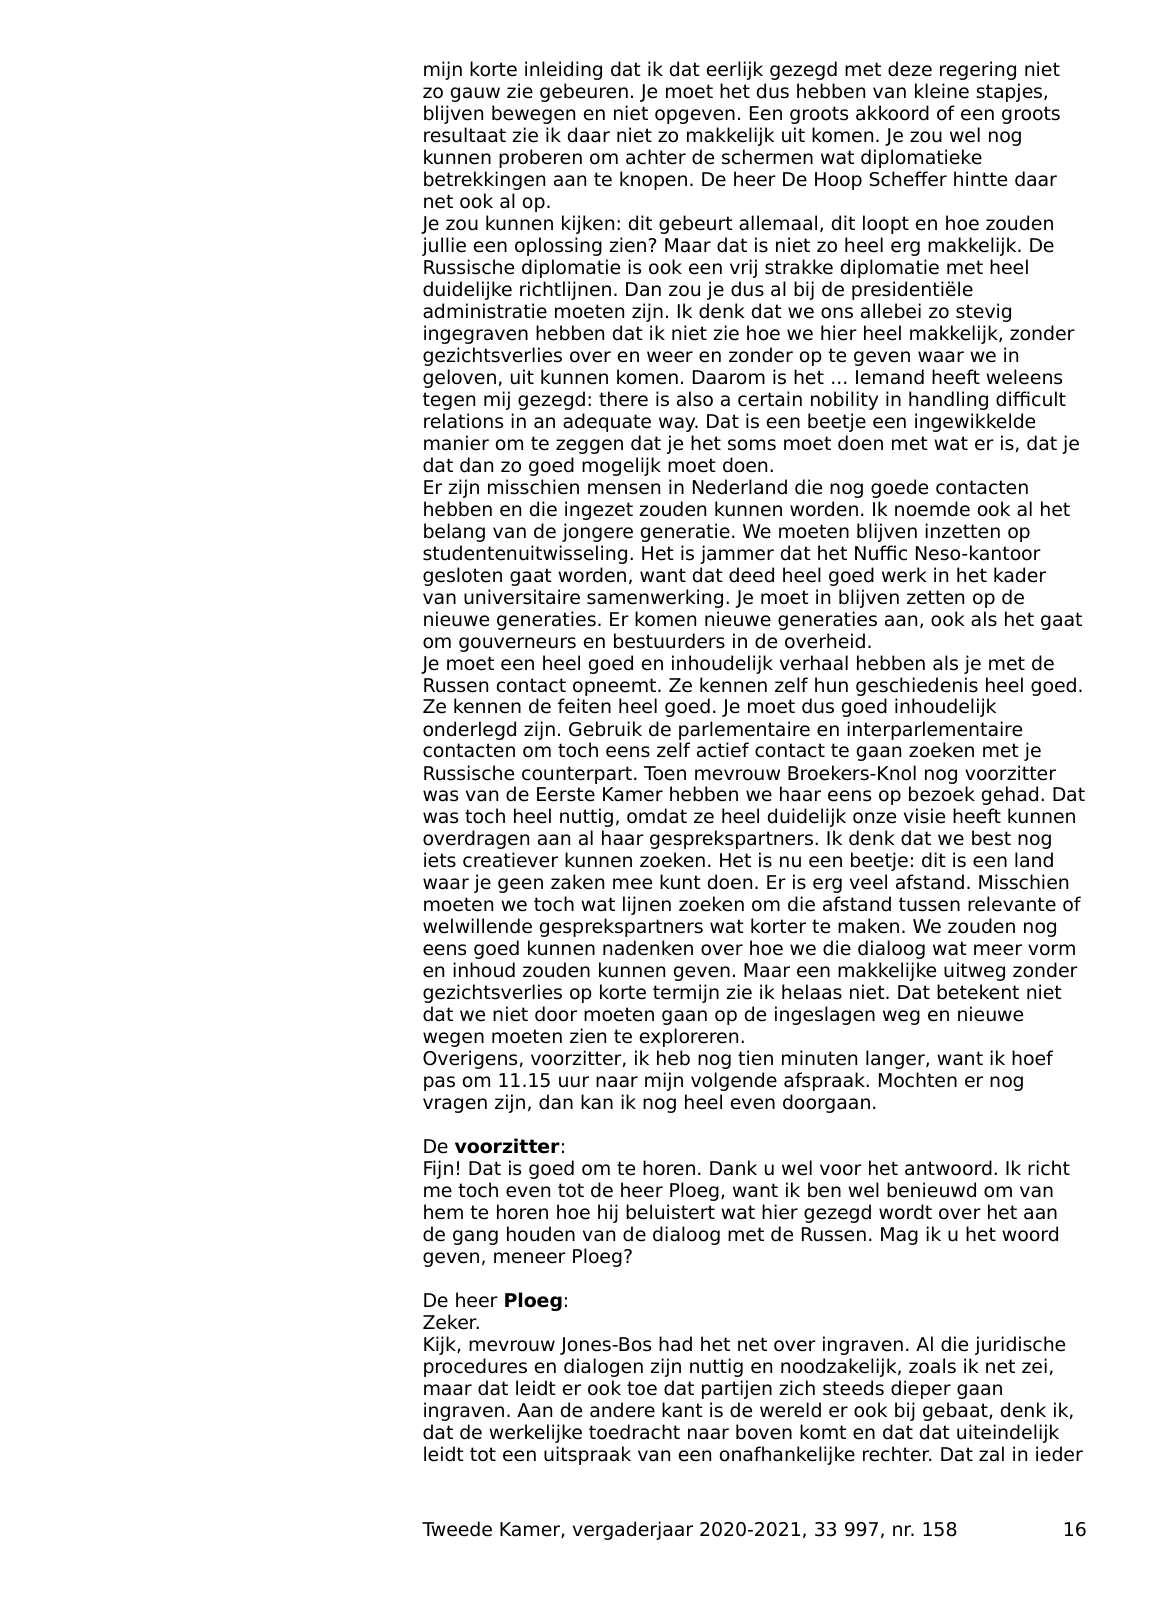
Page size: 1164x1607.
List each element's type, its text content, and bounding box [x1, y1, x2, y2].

text Je zou kunnen kijken: dit gebeurt allemaal, dit loopt en hoe zouden jullie een oplossing zien? Maar dat is niet zo heel erg makkelijk. De Russische diplomatie is ook een vrij strakke diplomatie met heel duidelijke richtlijnen. Dan zou je dus al bij de presidentiële administratie moeten zijn. Ik denk dat we ons allebei zo stevig ingegraven hebben dat ik niet zie hoe we hier heel makkelijk, zonder gezichtsverlies over en weer en zonder op te geven waar we in geloven, uit kunnen komen. Daarom is het ... Iemand heeft weleens tegen mij gezegd: there is also a certain nobility in handling difficult relations in an adequate way. Dat is een beetje een ingewikkelde manier om te zeggen dat je het soms moet doen met wat er is, dat je dat dan zo goed mogelijk moet doen. [422, 213, 1087, 477]
text Kijk, mevrouw Jones-Bos had het net over ingraven. Al die juridische procedures en dialogen zijn nuttig en noodzakelijk, zoals ik net zei, maar dat leidt er ook toe dat partijen zich steeds dieper gaan ingraven. Aan de andere kant is de wereld er ook bij gebaat, denk ik, dat de werkelijke toedracht naar boven komt en dat dat uiteindelijk leidt tot een uitspraak van een onafhankelijke rechter. Dat zal in ieder [422, 1334, 1087, 1466]
text Zeker. [422, 1312, 1087, 1334]
text Overigens, voorzitter, ik heb nog tien minuten langer, want ik hoef pas om 11.15 uur naar mijn volgende afspraak. Mochten er nog vragen zijn, dan kan ik nog heel even doorgaan. [422, 1048, 1087, 1114]
text De voorzitter: [422, 1136, 1087, 1158]
text Fijn! Dat is goed om te horen. Dank u wel voor het antwoord. Ik richt me toch even tot de heer Ploeg, want ik ben wel benieuwd om van hem te horen hoe hij beluistert wat hier gezegd wordt over het aan de gang houden van de dialoog met de Russen. Mag ik u het woord geven, meneer Ploeg? [422, 1158, 1087, 1268]
text De heer Ploeg: [422, 1290, 1087, 1312]
text Je moet een heel goed en inhoudelijk verhaal hebben als je met de Russen contact opneemt. Ze kennen zelf hun geschiedenis heel goed. Ze kennen de feiten heel goed. Je moet dus goed inhoudelijk onderlegd zijn. Gebruik de parlementaire en interparlementaire contacten om toch eens zelf actief contact te gaan zoeken met je Russische counterpart. Toen mevrouw Broekers-Knol nog voorzitter was van de Eerste Kamer hebben we haar eens op bezoek gehad. Dat was toch heel nuttig, omdat ze heel duidelijk onze visie heeft kunnen overdragen aan al haar gesprekspartners. Ik denk dat we best nog iets creatiever kunnen zoeken. Het is nu een beetje: dit is een land waar je geen zaken mee kunt doen. Er is erg veel afstand. Misschien moeten we toch wat lijnen zoeken om die afstand tussen relevante of welwillende gesprekspartners wat korter te maken. We zouden nog eens goed kunnen nadenken over hoe we die dialoog wat meer vorm en inhoud zouden kunnen geven. Maar een makkelijke uitweg zonder gezichtsverlies op korte termijn zie ik helaas niet. Dat betekent niet dat we niet door moeten gaan op de ingeslagen weg en nieuwe wegen moeten zien te exploreren. [422, 652, 1087, 1048]
text mijn korte inleiding dat ik dat eerlijk gezegd met deze regering niet zo gauw zie gebeuren. Je moet het dus hebben van kleine stapjes, blijven bewegen en niet opgeven. Een groots akkoord of een groots resultaat zie ik daar niet zo makkelijk uit komen. Je zou wel nog kunnen proberen om achter de schermen wat diplomatieke betrekkingen aan te knopen. De heer De Hoop Scheffer hintte daar net ook al op. [422, 59, 1087, 213]
text Er zijn misschien mensen in Nederland die nog goede contacten hebben en die ingezet zouden kunnen worden. Ik noemde ook al het belang van de jongere generatie. We moeten blijven inzetten op studentenuitwisseling. Het is jammer dat het Nuffic Neso-kantoor gesloten gaat worden, want dat deed heel goed werk in het kader van universitaire samenwerking. Je moet in blijven zetten op de nieuwe generaties. Er komen nieuwe generaties aan, ook als het gaat om gouverneurs en bestuurders in de overheid. [422, 477, 1087, 652]
